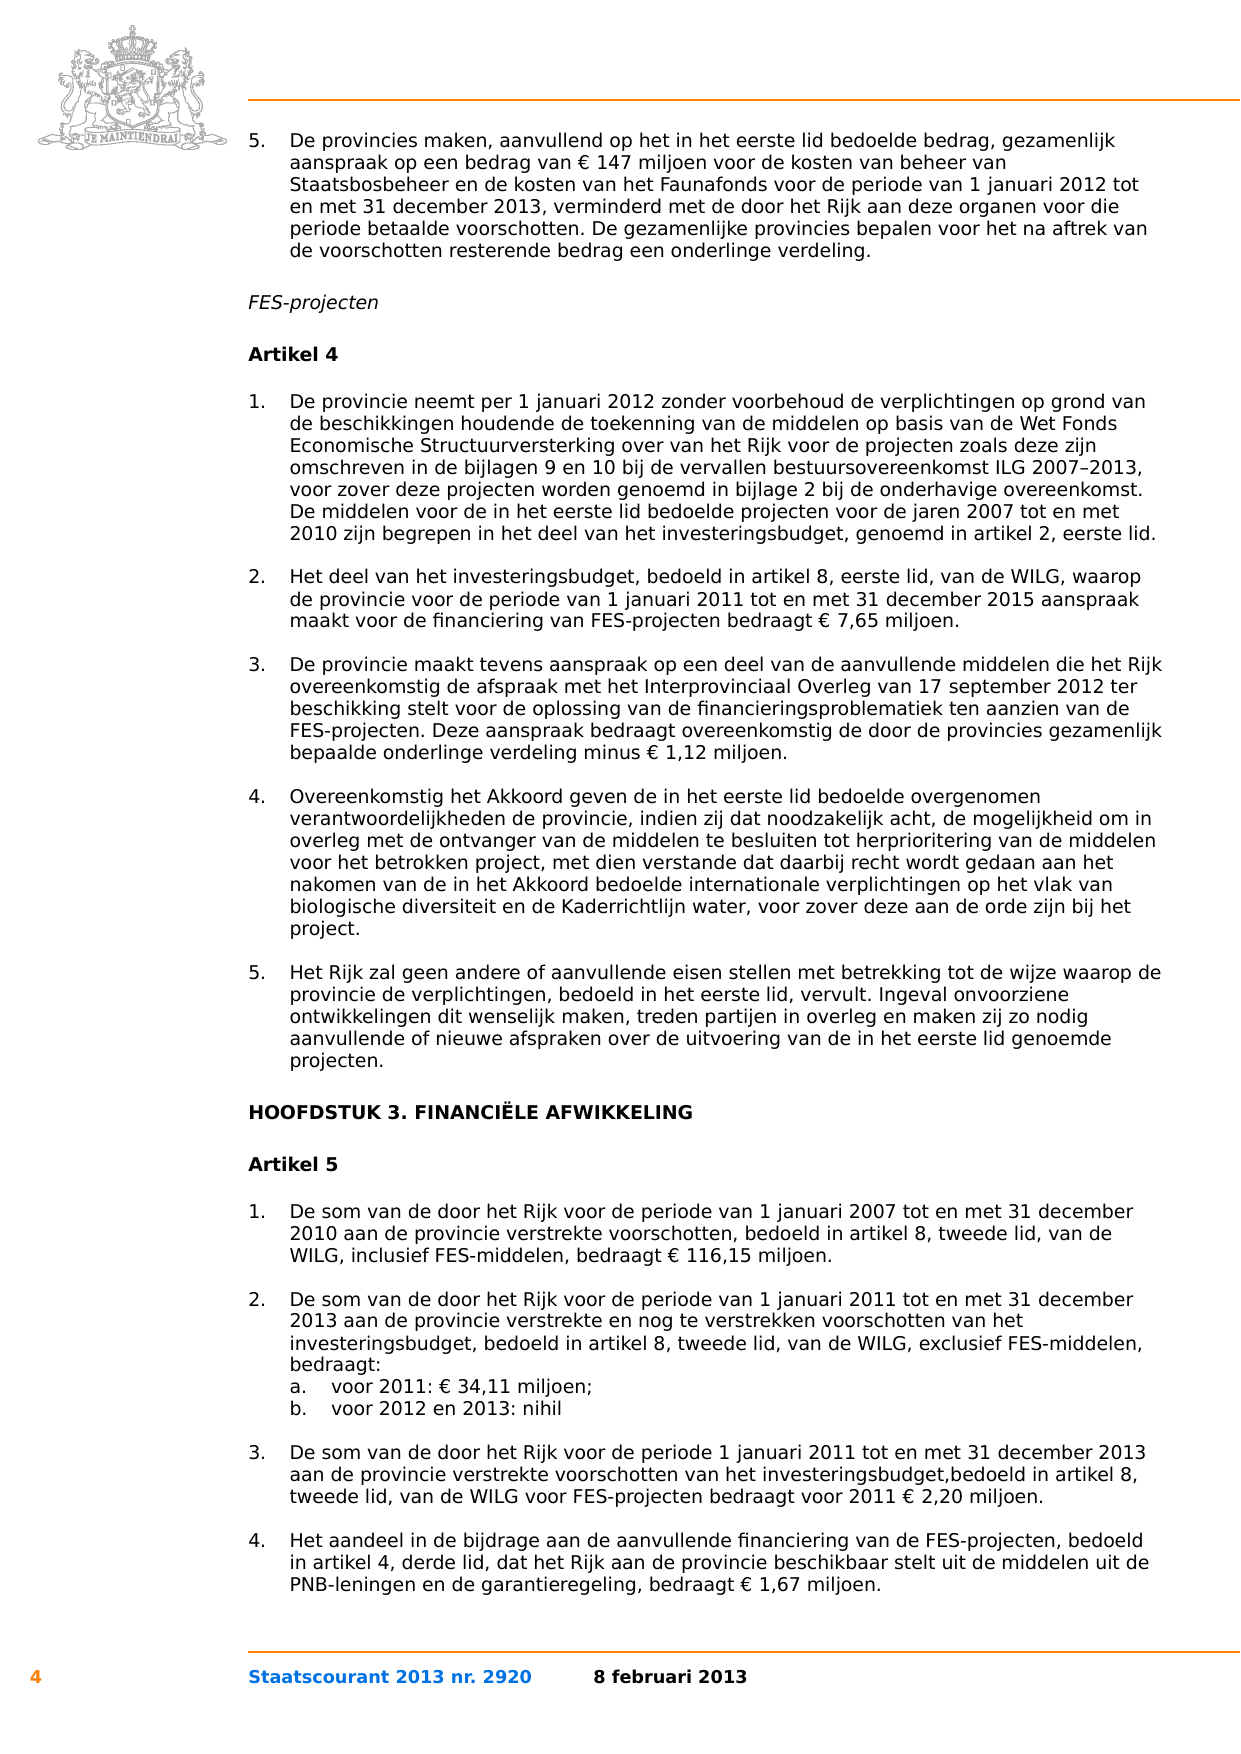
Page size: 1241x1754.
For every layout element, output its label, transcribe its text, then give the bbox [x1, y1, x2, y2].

text 1. De provincie neemt per 1 januari 2012 zonder voorbehoud de verplichtingen op grond van de beschikkingen houdende de toekenning van de middelen op basis van de Wet Fonds Economische Structuurversterking over van het Rijk voor de projecten zoals deze zijn omschreven in de bijlagen 9 en 10 bij de vervallen bestuursovereenkomst ILG 2007–2013, voor zover deze projecten worden genoemd in bijlage 2 bij de onderhavige overeenkomst. De middelen voor de in het eerste lid bedoelde projecten voor de jaren 2007 tot en met 2010 zijn begrepen in het deel van het investeringsbudget, genoemd in artikel 2, eerste lid. [248, 391, 1163, 544]
text a. voor 2011: € 34,11 miljoen; [289, 1376, 1163, 1398]
text 2. Het deel van het investeringsbudget, bedoeld in artikel 8, eerste lid, van de WILG, waarop de provincie voor de periode van 1 januari 2011 tot en met 31 december 2015 aanspraak maakt voor de financiering van FES-projecten bedraagt € 7,65 miljoen. [248, 566, 1163, 632]
text 5. Het Rijk zal geen andere of aanvullende eisen stellen met betrekking tot de wijze waarop de provincie de verplichtingen, bedoeld in het eerste lid, vervult. Ingeval onvoorziene ontwikkelingen dit wenselijk maken, treden partijen in overleg en maken zij zo nodig aanvullende of nieuwe afspraken over de uitvoering van de in het eerste lid genoemde projecten. [248, 962, 1163, 1072]
text 3. De provincie maakt tevens aanspraak op een deel van de aanvullende middelen die het Rijk overeenkomstig de afspraak met het Interprovinciaal Overleg van 17 september 2012 ter beschikking stelt voor de oplossing van de financieringsproblematiek ten aanzien van de FES-projecten. Deze aanspraak bedraagt overeenkomstig de door de provincies gezamenlijk bepaalde onderlinge verdeling minus € 1,12 miljoen. [248, 654, 1163, 764]
text 4. Het aandeel in de bijdrage aan de aanvullende financiering van de FES-projecten, bedoeld in artikel 4, derde lid, dat het Rijk aan de provincie beschikbaar stelt uit de middelen uit de PNB-leningen en de garantieregeling, bedraagt € 1,67 miljoen. [248, 1530, 1163, 1596]
text 4. Overeenkomstig het Akkoord geven de in het eerste lid bedoelde overgenomen verantwoordelijkheden de provincie, indien zij dat noodzakelijk acht, de mogelijkheid om in overleg met de ontvanger van de middelen te besluiten tot herprioritering van de middelen voor het betrokken project, met dien verstande dat daarbij recht wordt gedaan aan het nakomen van de in het Akkoord bedoelde internationale verplichtingen op het vlak van biologische diversiteit en de Kaderrichtlijn water, voor zover deze aan de orde zijn bij het project. [248, 786, 1163, 940]
text 1. De som van de door het Rijk voor de periode van 1 januari 2007 tot en met 31 december 2010 aan de provincie verstrekte voorschotten, bedoeld in artikel 8, tweede lid, van de WILG, inclusief FES-middelen, bedraagt € 116,15 miljoen. [248, 1201, 1163, 1267]
picture [38, 25, 227, 150]
subtitle FES-projecten [248, 292, 1163, 314]
text b. voor 2012 en 2013: nihil [289, 1398, 1163, 1420]
text 2. De som van de door het Rijk voor de periode van 1 januari 2011 tot en met 31 december 2013 aan de provincie verstrekte en nog te verstrekken voorschotten van het investeringsbudget, bedoeld in artikel 8, tweede lid, van de WILG, exclusief FES-middelen, bedraagt: [248, 1288, 1163, 1376]
subtitle Artikel 4 [248, 344, 1163, 366]
text 5. De provincies maken, aanvullend op het in het eerste lid bedoelde bedrag, gezamenlijk aanspraak op een bedrag van € 147 miljoen voor de kosten van beheer van Staatsbosbeheer en de kosten van het Faunafonds voor de periode van 1 januari 2012 tot en met 31 december 2013, verminderd met de door het Rijk aan deze organen voor die periode betaalde voorschotten. De gezamenlijke provincies bepalen voor het na aftrek van de voorschotten resterende bedrag een onderlinge verdeling. [248, 130, 1163, 262]
subtitle HOOFDSTUK 3. FINANCIËLE AFWIKKELING [248, 1102, 1163, 1124]
text 3. De som van de door het Rijk voor de periode 1 januari 2011 tot en met 31 december 2013 aan de provincie verstrekte voorschotten van het investeringsbudget,bedoeld in artikel 8, tweede lid, van de WILG voor FES-projecten bedraagt voor 2011 € 2,20 miljoen. [248, 1442, 1163, 1508]
subtitle Artikel 5 [248, 1154, 1163, 1176]
